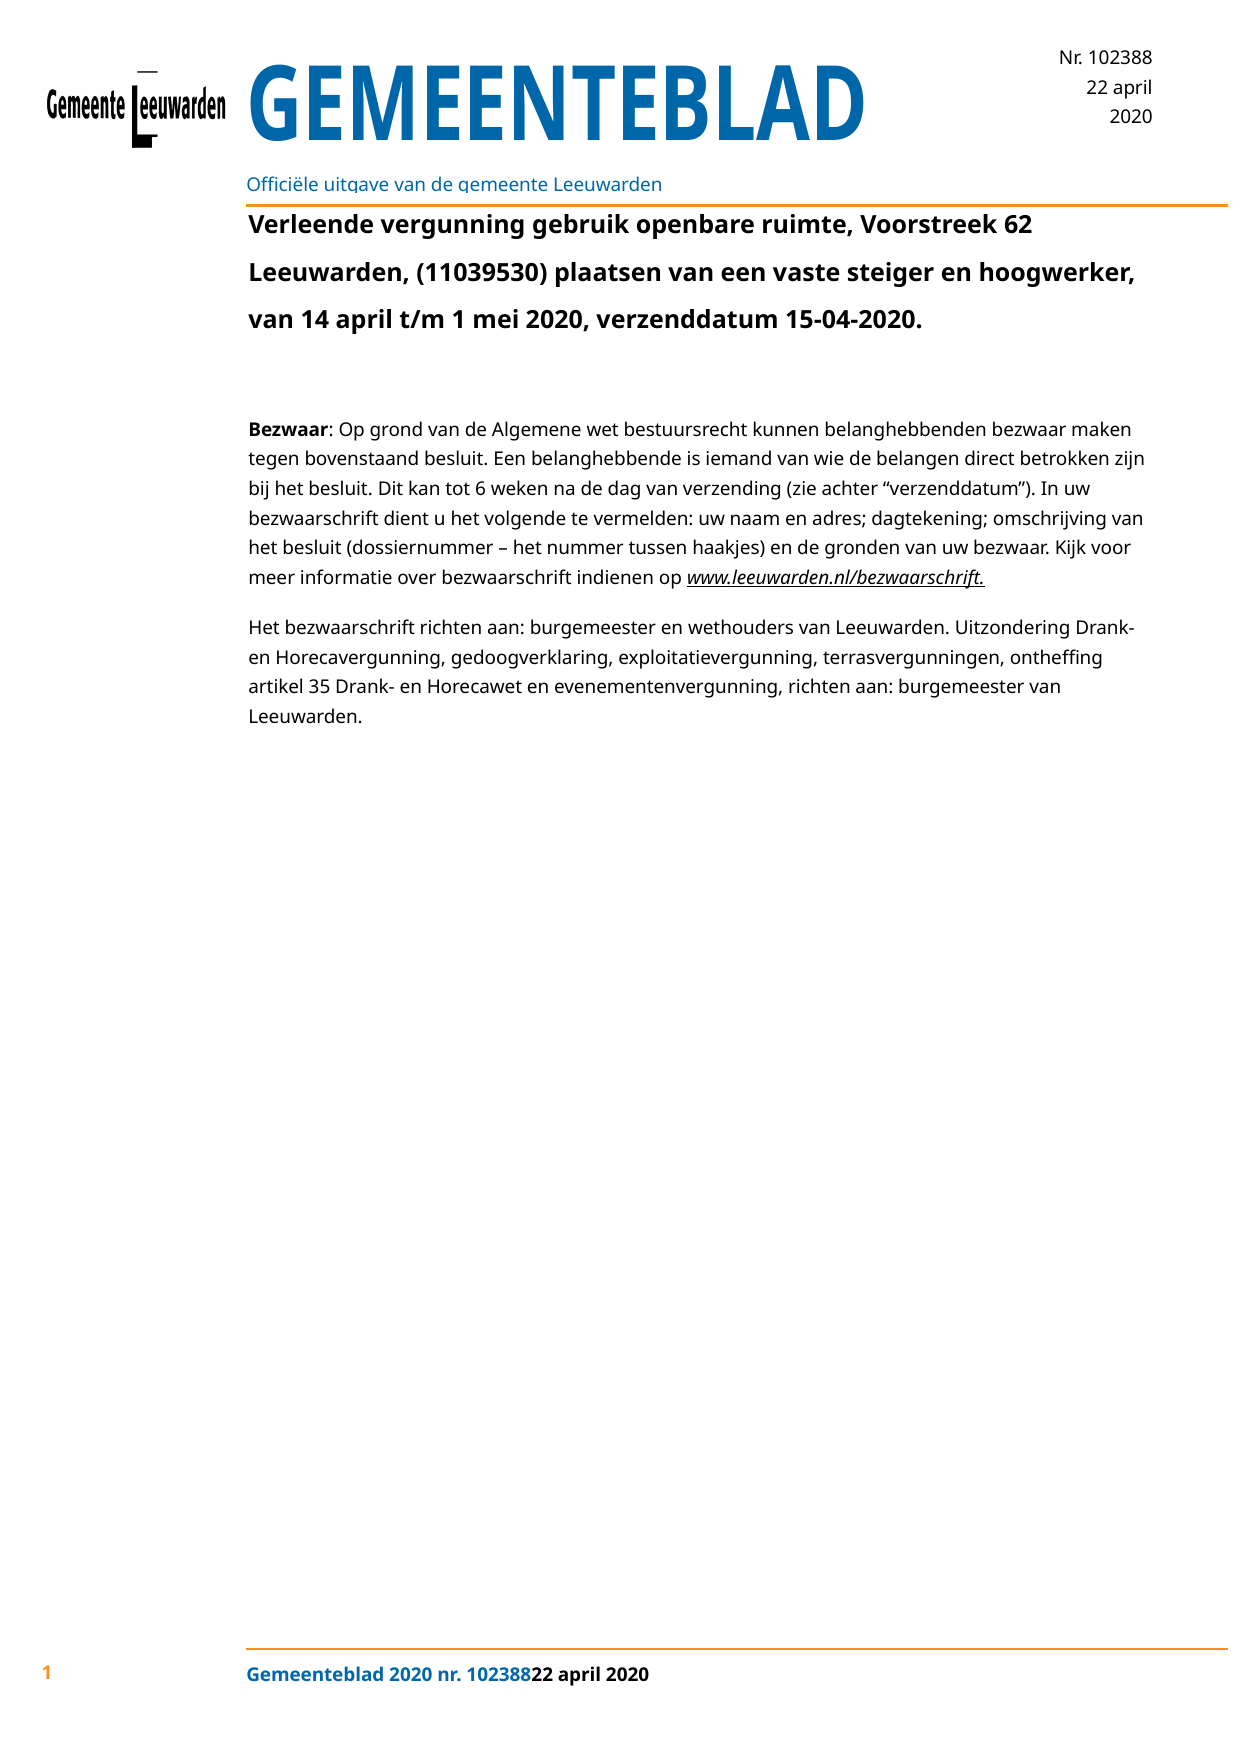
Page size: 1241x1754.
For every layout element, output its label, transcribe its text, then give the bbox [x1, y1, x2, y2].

picture [41, 47, 231, 172]
text Het bezwaarschrift richten aan: burgemeester en wethouders van Leeuwarden. Uitzondering Drank- en Horecavergunning, gedoogverklaring, exploitatievergunning, terrasvergunningen, ontheffing artikel 35 Drank- en Horecawet en evenementenvergunning, richten aan: burgemeester van Leeuwarden. [248, 614, 1152, 729]
text Verleende vergunning gebruik openbare ruimte, Voorstreek 62 Leeuwarden, (11039530) plaatsen van een vaste steiger en hoogwerker, van 14 april t/m 1 mei 2020, verzenddatum 15-04-2020. [248, 207, 1152, 336]
text Bezwaar: Op grond van de Algemene wet bestuursrecht kunnen belanghebbenden bezwaar maken tegen bovenstaand besluit. Een belanghebbende is iemand van wie de belangen direct betrokken zijn bij het besluit. Dit kan tot 6 weken na de dag van verzending (zie achter “verzenddatum”). In uw bezwaarschrift dient u het volgende te vermelden: uw naam en adres; dagtekening; omschrijving van het besluit (dossiernummer – het nummer tussen haakjes) en de gronden van uw bezwaar. Kijk voor meer informatie over bezwaarschrift indienen op www.leeuwarden.nl/bezwaarschrift. [248, 416, 1152, 589]
